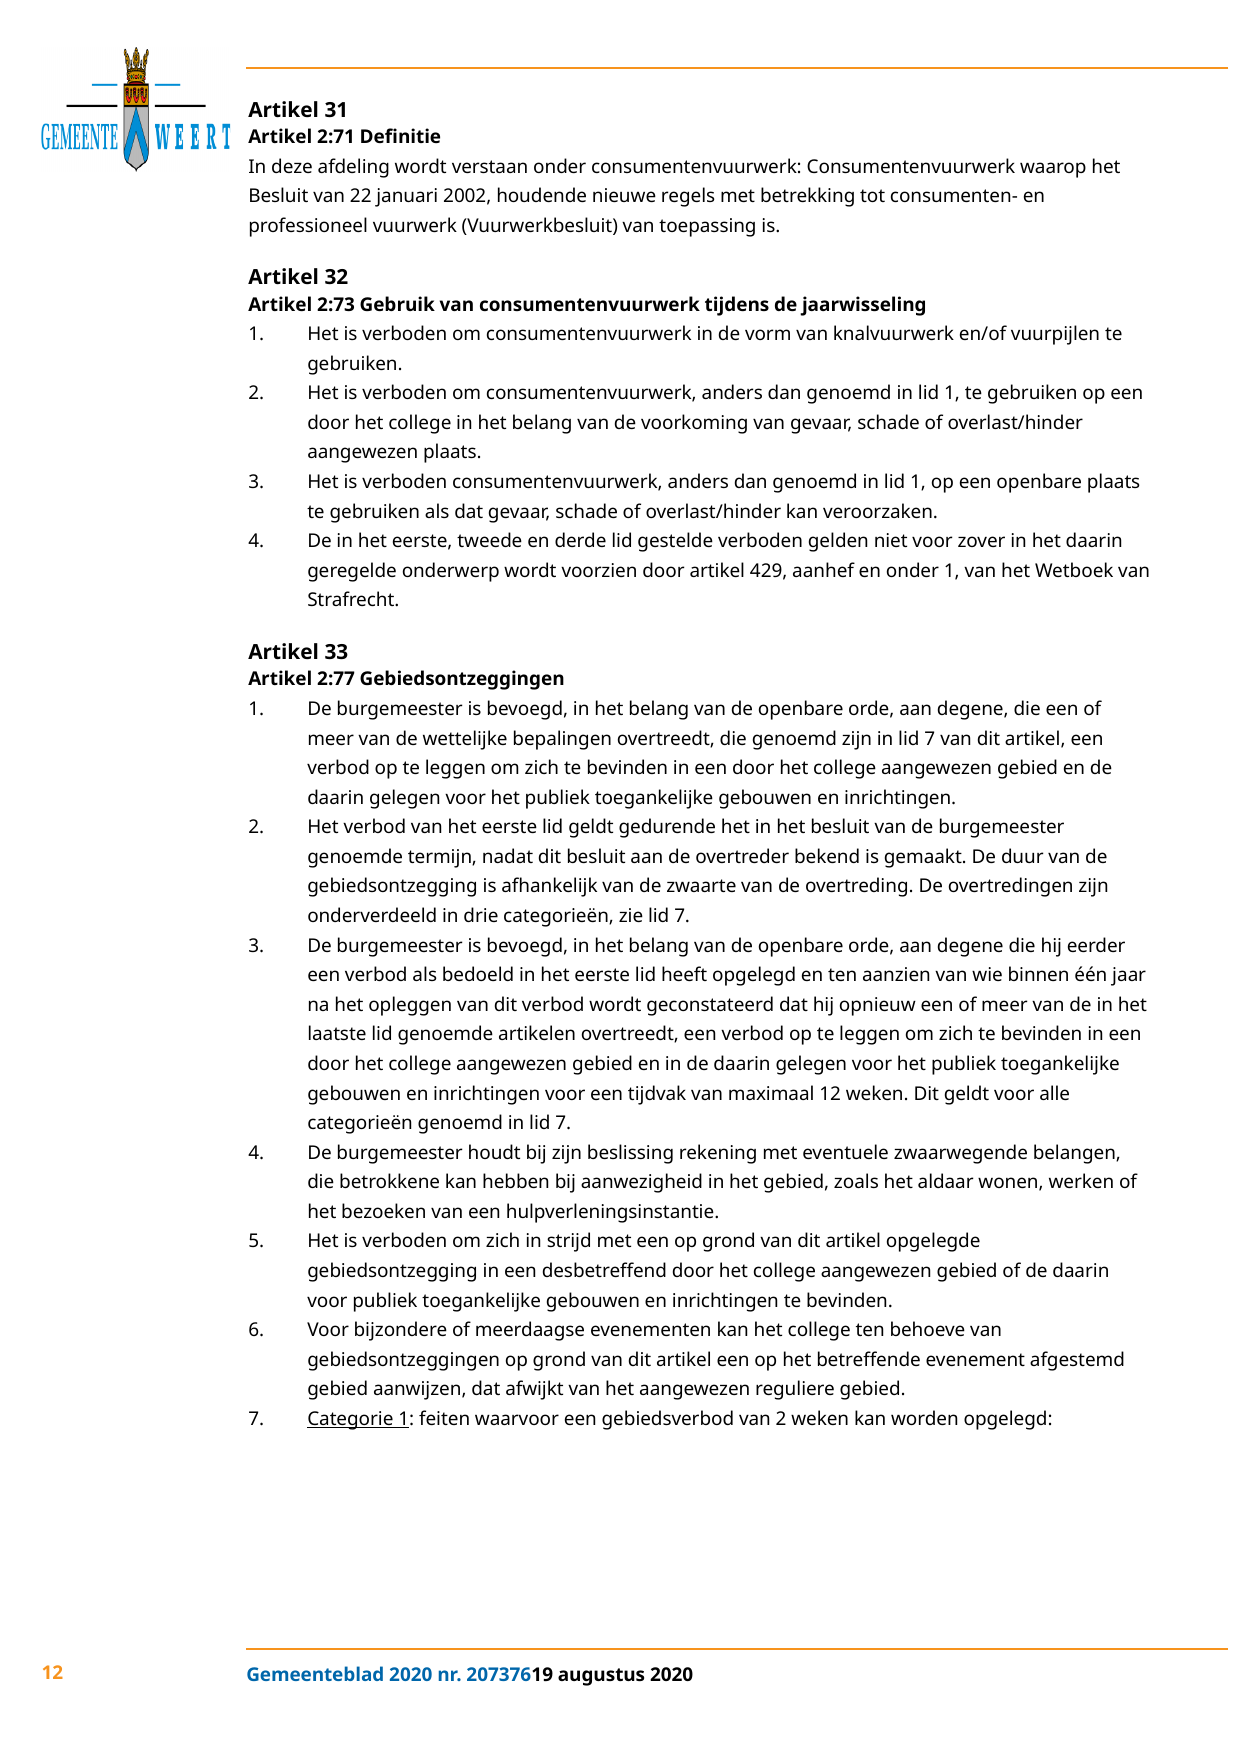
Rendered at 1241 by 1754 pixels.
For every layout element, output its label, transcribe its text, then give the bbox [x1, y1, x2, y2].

list Het is verboden om consumentenvuurwerk in de vorm van knalvuurwerk en/of vuurpijlen te gebruiken. [248, 320, 1152, 376]
list De in het eerste, tweede en derde lid gestelde verboden gelden niet voor zover in het daarin geregelde onderwerp wordt voorzien door artikel 429, aanhef en onder 1, van het Wetboek van Strafrecht. [248, 527, 1152, 612]
picture [41, 47, 231, 172]
list Het is verboden consumentenvuurwerk, anders dan genoemd in lid 1, op een openbare plaats te gebruiken als dat gevaar, schade of overlast/hinder kan veroorzaken. [248, 468, 1152, 524]
list Het is verboden om zich in strijd met een op grond van dit artikel opgelegde gebiedsontzegging in een desbetreffend door het college aangewezen gebied of de daarin voor publiek toegankelijke gebouwen en inrichtingen te bevinden. [248, 1228, 1152, 1312]
text Artikel 2:71 Definitie [248, 123, 1152, 149]
text Artikel 2:73 Gebruik van consumentenvuurwerk tijdens de jaarwisseling [248, 291, 1152, 317]
list De burgemeester is bevoegd, in het belang van de openbare orde, aan degene die hij eerder een verbod als bedoeld in het eerste lid heeft opgelegd en ten aanzien van wie binnen één jaar na het opleggen van dit verbod wordt geconstateerd dat hij opnieuw een of meer van de in het laatste lid genoemde artikelen overtreedt, een verbod op te leggen om zich te bevinden in een door het college aangewezen gebied en in de daarin gelegen voor het publiek toegankelijke gebouwen en inrichtingen voor een tijdvak van maximaal 12 weken. Dit geldt voor alle categorieën genoemd in lid 7. [248, 932, 1152, 1135]
list Voor bijzondere of meerdaagse evenementen kan het college ten behoeve van gebiedsontzeggingen op grond van dit artikel een op het betreffende evenement afgestemd gebied aanwijzen, dat afwijkt van het aangewezen reguliere gebied. [248, 1316, 1152, 1401]
text Artikel 2:77 Gebiedsontzeggingen [248, 666, 1152, 691]
list Het verbod van het eerste lid geldt gedurende het in het besluit van de burgemeester genoemde termijn, nadat dit besluit aan de overtreder bekend is gemaakt. De duur van de gebiedsontzegging is afhankelijk van de zwaarte van de overtreding. De overtredingen zijn onderverdeeld in drie categorieën, zie lid 7. [248, 813, 1152, 928]
list Het is verboden om consumentenvuurwerk, anders dan genoemd in lid 1, te gebruiken op een door het college in het belang van de voorkoming van gevaar, schade of overlast/hinder aangewezen plaats. [248, 379, 1152, 464]
list De burgemeester houdt bij zijn beslissing rekening met eventuele zwaarwegende belangen, die betrokkene kan hebben bij aanwezigheid in het gebied, zoals het aldaar wonen, werken of het bezoeken van een hulpverleningsinstantie. [248, 1139, 1152, 1224]
list Categorie 1: feiten waarvoor een gebiedsverbod van 2 weken kan worden opgelegd: [248, 1405, 1152, 1431]
text Artikel 31 [248, 95, 1152, 123]
text Artikel 33 [248, 637, 1152, 666]
text In deze afdeling wordt verstaan onder consumentenvuurwerk: Consumentenvuurwerk waarop het Besluit van 22 januari 2002, houdende nieuwe regels met betrekking tot consumenten- en professioneel vuurwerk (Vuurwerkbesluit) van toepassing is. [248, 153, 1152, 238]
text Artikel 32 [248, 262, 1152, 291]
list De burgemeester is bevoegd, in het belang van de openbare orde, aan degene, die een of meer van de wettelijke bepalingen overtreedt, die genoemd zijn in lid 7 van dit artikel, een verbod op te leggen om zich te bevinden in een door het college aangewezen gebied en de daarin gelegen voor het publiek toegankelijke gebouwen en inrichtingen. [248, 695, 1152, 809]
